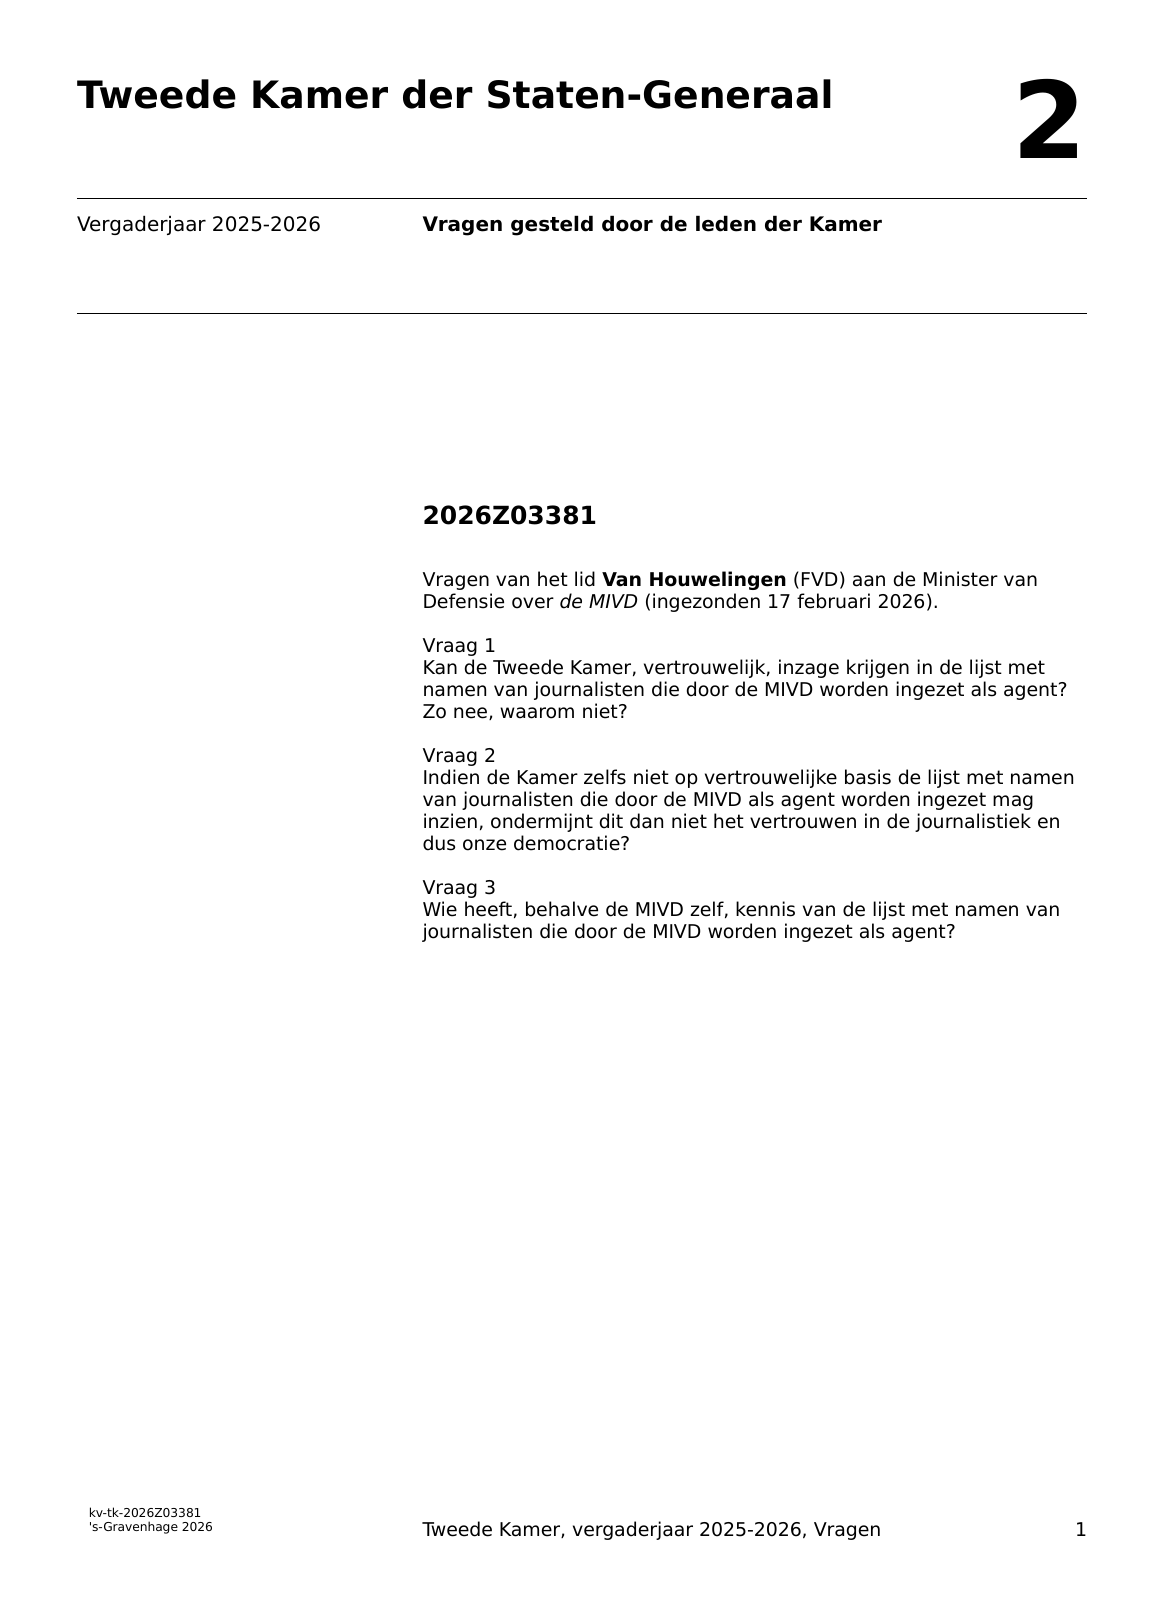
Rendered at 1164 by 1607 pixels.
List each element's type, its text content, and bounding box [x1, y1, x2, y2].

text Wie heeft, behalve de MIVD zelf, kennis van de lijst met namen van journalisten die door de MIVD worden ingezet als agent? [422, 899, 1087, 943]
text Vraag 3 [422, 877, 1087, 899]
text Vraag 2 [422, 745, 1087, 767]
text 's-Gravenhage 2026 [88, 1520, 323, 1534]
text Vraag 1 [422, 635, 1087, 657]
text kv-tk-2026Z03381 [88, 1506, 323, 1520]
text Vragen van het lid Van Houwelingen (FVD) aan de Minister van Defensie over de MIVD (ingezonden 17 februari 2026). [422, 569, 1087, 613]
text Kan de Tweede Kamer, vertrouwelijk, inzage krijgen in de lijst met namen van journalisten die door de MIVD worden ingezet als agent? Zo nee, waarom niet? [422, 657, 1087, 723]
table_cell Vergaderjaar 2025-2026 [77, 199, 422, 313]
table_cell Vragen gesteld door de leden der Kamer [422, 199, 1087, 313]
text Indien de Kamer zelfs niet op vertrouwelijke basis de lijst met namen van journalisten die door de MIVD als agent worden ingezet mag inzien, ondermijnt dit dan niet het vertrouwen in de journalistiek en dus onze democratie? [422, 767, 1087, 855]
table_header Tweede Kamer der Staten-Generaal [77, 59, 886, 198]
text 2026Z03381 [422, 501, 1087, 531]
table_header 2 [886, 59, 1087, 198]
